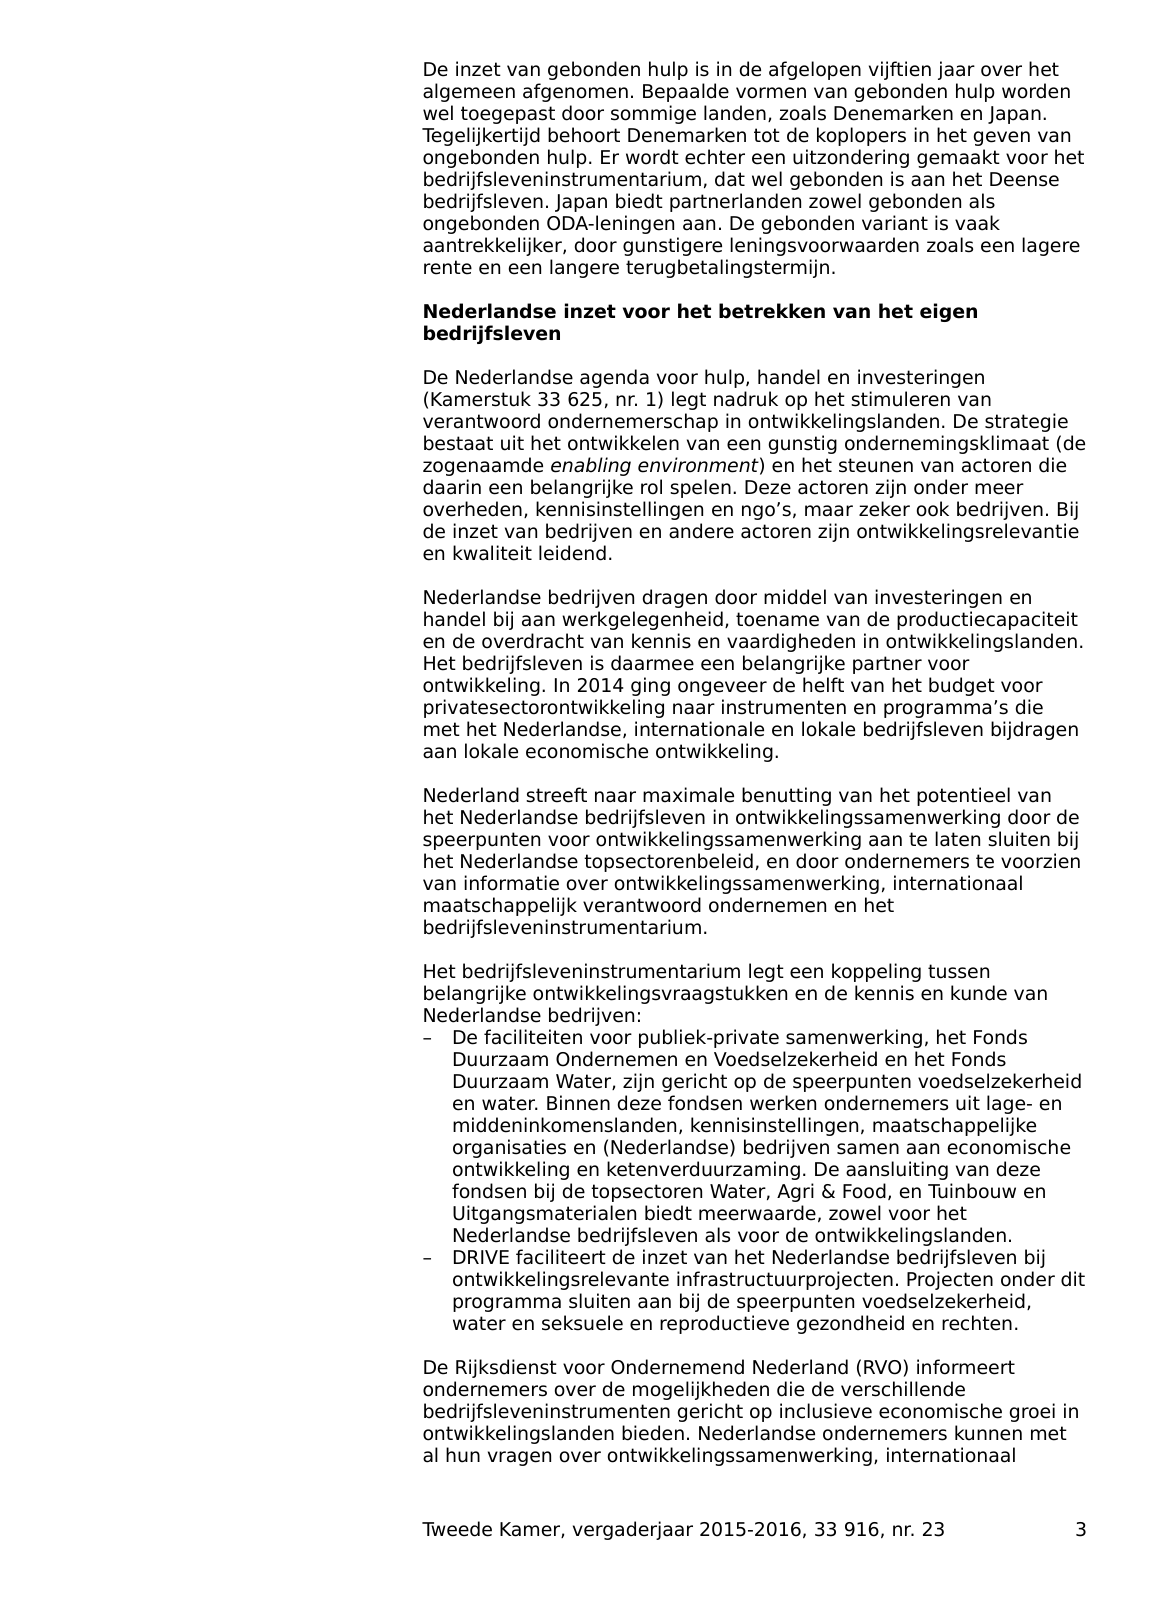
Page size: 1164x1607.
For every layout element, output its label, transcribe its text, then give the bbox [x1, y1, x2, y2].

text Nederland streeft naar maximale benutting van het potentieel van het Nederlandse bedrijfsleven in ontwikkelingssamenwerking door de speerpunten voor ontwikkelingssamenwerking aan te laten sluiten bij het Nederlandse topsectorenbeleid, en door ondernemers te voorzien van informatie over ontwikkelingssamenwerking, internationaal maatschappelijk verantwoord ondernemen en het bedrijfsleveninstrumentarium. [422, 785, 1087, 939]
text De Rijksdienst voor Ondernemend Nederland (RVO) informeert ondernemers over de mogelijkheden die de verschillende bedrijfsleveninstrumenten gericht op inclusieve economische groei in ontwikkelingslanden bieden. Nederlandse ondernemers kunnen met al hun vragen over ontwikkelingssamenwerking, internationaal [422, 1357, 1087, 1467]
subtitle Nederlandse inzet voor het betrekken van het eigen bedrijfsleven [422, 301, 1087, 345]
text Het bedrijfsleveninstrumentarium legt een koppeling tussen belangrijke ontwikkelingsvraagstukken en de kennis en kunde van Nederlandse bedrijven: [422, 961, 1087, 1027]
text De Nederlandse agenda voor hulp, handel en investeringen (Kamerstuk 33 625, nr. 1) legt nadruk op het stimuleren van verantwoord ondernemerschap in ontwikkelingslanden. De strategie bestaat uit het ontwikkelen van een gunstig ondernemingsklimaat (de zogenaamde enabling environment) en het steunen van actoren die daarin een belangrijke rol spelen. Deze actoren zijn onder meer overheden, kennisinstellingen en ngo’s, maar zeker ook bedrijven. Bij de inzet van bedrijven en andere actoren zijn ontwikkelingsrelevantie en kwaliteit leidend. [422, 367, 1087, 565]
text – De faciliteiten voor publiek-private samenwerking, het Fonds Duurzaam Ondernemen en Voedselzekerheid en het Fonds Duurzaam Water, zijn gericht op de speerpunten voedselzekerheid en water. Binnen deze fondsen werken ondernemers uit lage- en middeninkomenslanden, kennisinstellingen, maatschappelijke organisaties en (Nederlandse) bedrijven samen aan economische ontwikkeling en ketenverduurzaming. De aansluiting van deze fondsen bij de topsectoren Water, Agri & Food, en Tuinbouw en Uitgangsmaterialen biedt meerwaarde, zowel voor het Nederlandse bedrijfsleven als voor de ontwikkelingslanden. [422, 1027, 1087, 1247]
text De inzet van gebonden hulp is in de afgelopen vijftien jaar over het algemeen afgenomen. Bepaalde vormen van gebonden hulp worden wel toegepast door sommige landen, zoals Denemarken en Japan. Tegelijkertijd behoort Denemarken tot de koplopers in het geven van ongebonden hulp. Er wordt echter een uitzondering gemaakt voor het bedrijfsleveninstrumentarium, dat wel gebonden is aan het Deense bedrijfsleven. Japan biedt partnerlanden zowel gebonden als ongebonden ODA-leningen aan. De gebonden variant is vaak aantrekkelijker, door gunstigere leningsvoorwaarden zoals een lagere rente en een langere terugbetalingstermijn. [422, 59, 1087, 279]
text Nederlandse bedrijven dragen door middel van investeringen en handel bij aan werkgelegenheid, toename van de productiecapaciteit en de overdracht van kennis en vaardigheden in ontwikkelingslanden. Het bedrijfsleven is daarmee een belangrijke partner voor ontwikkeling. In 2014 ging ongeveer de helft van het budget voor privatesectorontwikkeling naar instrumenten en programma’s die met het Nederlandse, internationale en lokale bedrijfsleven bijdragen aan lokale economische ontwikkeling. [422, 587, 1087, 763]
text – DRIVE faciliteert de inzet van het Nederlandse bedrijfsleven bij ontwikkelingsrelevante infrastructuurprojecten. Projecten onder dit programma sluiten aan bij de speerpunten voedselzekerheid, water en seksuele en reproductieve gezondheid en rechten. [422, 1247, 1087, 1335]
